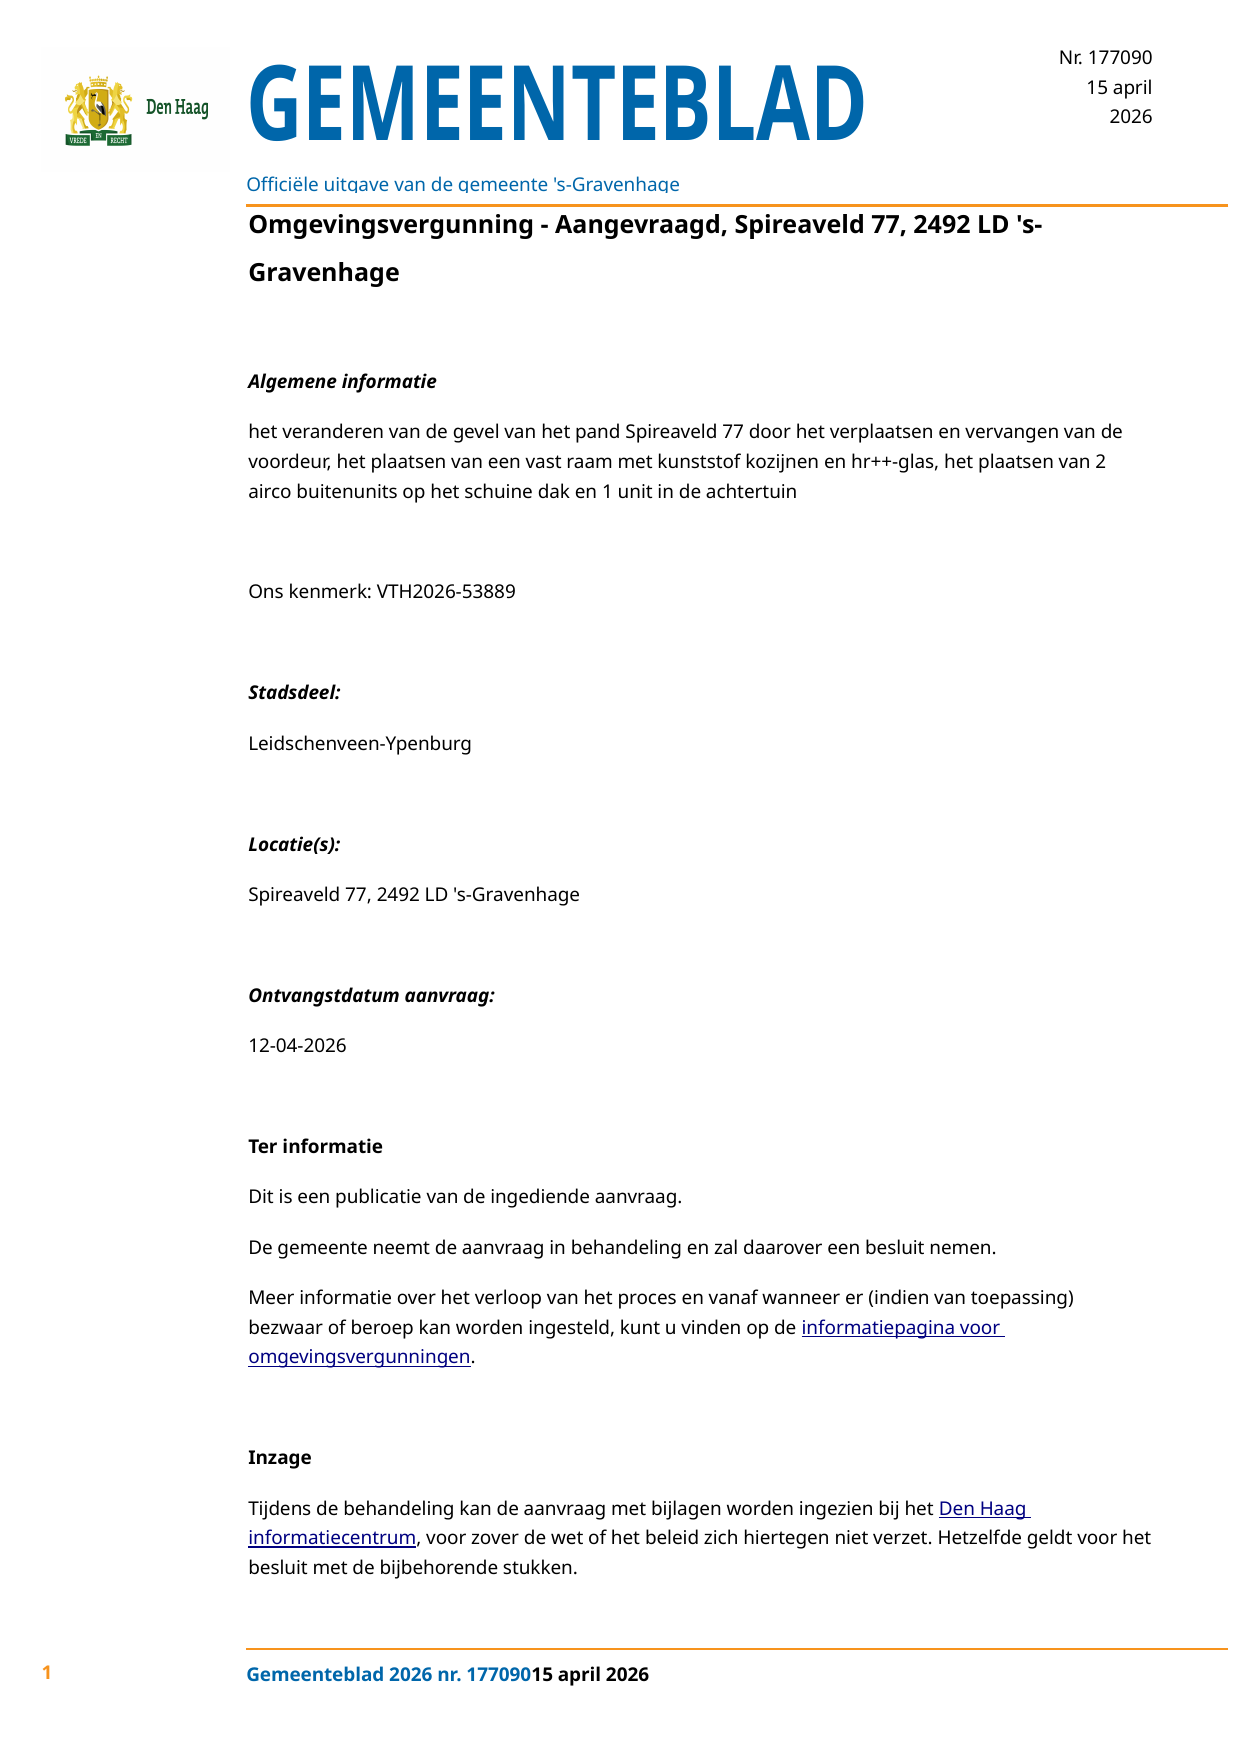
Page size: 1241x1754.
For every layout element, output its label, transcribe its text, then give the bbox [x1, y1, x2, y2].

text Ontvangstdatum aanvraag: [248, 982, 1152, 1008]
text het veranderen van de gevel van het pand Spireaveld 77 door het verplaatsen en vervangen van de voordeur, het plaatsen van een vast raam met kunststof kozijnen en hr++-glas, het plaatsen van 2 airco buitenunits op het schuine dak en 1 unit in de achtertuin [248, 419, 1152, 504]
text 12-04-2026 [248, 1032, 1152, 1058]
text Meer informatie over het verloop van het proces en vanaf wanneer er (indien van toepassing) bezwaar of beroep kan worden ingesteld, kunt u vinden op de informatiepagina voor omgevingsvergunningen. [248, 1284, 1152, 1369]
text Leidschenveen-Ypenburg [248, 730, 1152, 756]
text Ons kenmerk: VTH2026-53889 [248, 579, 1152, 604]
text Stadsdeel: [248, 679, 1152, 705]
text Ter informatie [248, 1133, 1152, 1159]
text Tijdens de behandeling kan de aanvraag met bijlagen worden ingezien bij het Den Haag informatiecentrum, voor zover de wet of het beleid zich hiertegen niet verzet. Hetzelfde geldt voor het besluit met de bijbehorende stukken. [248, 1495, 1152, 1580]
text Locatie(s): [248, 831, 1152, 857]
text Spireaveld 77, 2492 LD 's-Gravenhage [248, 881, 1152, 907]
picture [41, 47, 231, 172]
text Dit is een publicatie van de ingediende aanvraag. [248, 1184, 1152, 1209]
text De gemeente neemt de aanvraag in behandeling en zal daarover een besluit nemen. [248, 1234, 1152, 1260]
text Inzage [248, 1444, 1152, 1470]
text Algemene informatie [248, 368, 1152, 394]
text Omgevingsvergunning - Aangevraagd, Spireaveld 77, 2492 LD 's-Gravenhage [248, 207, 1152, 288]
